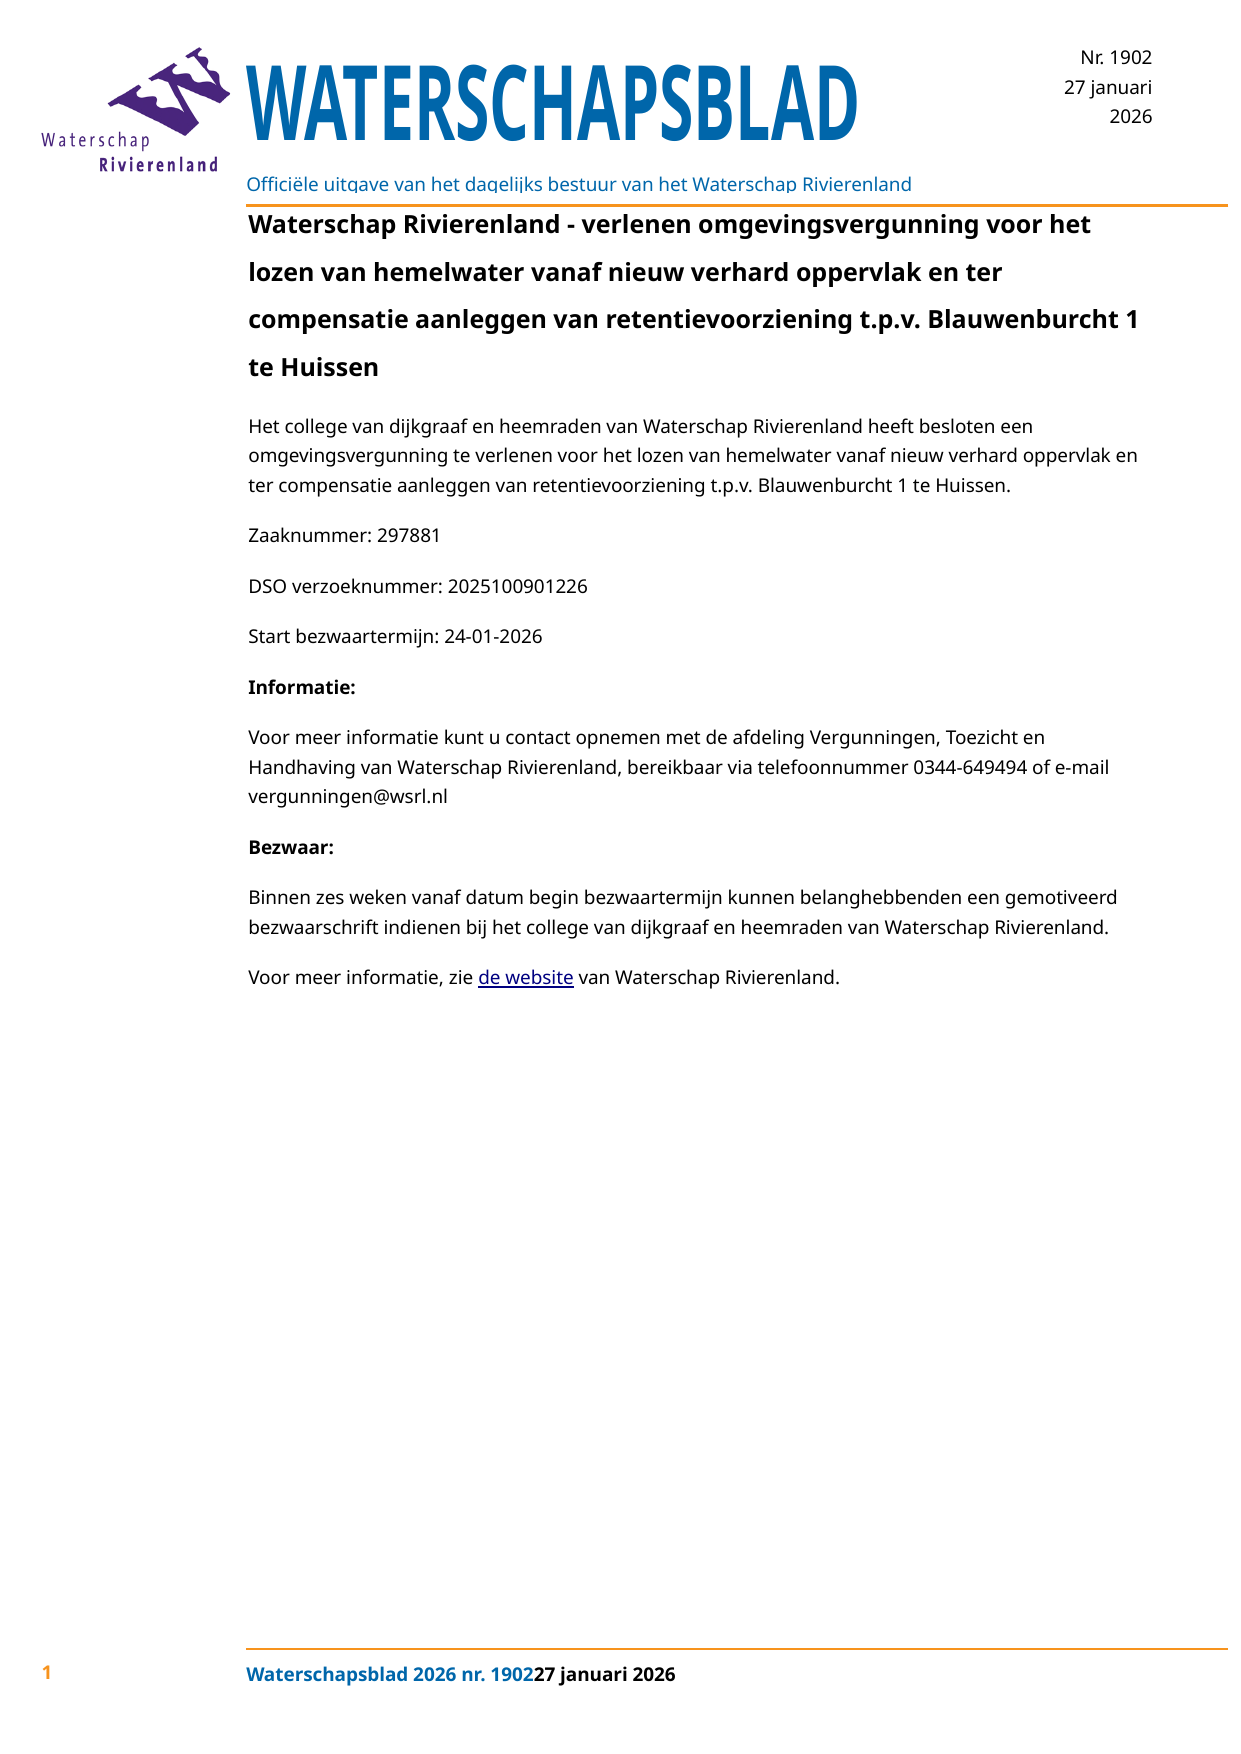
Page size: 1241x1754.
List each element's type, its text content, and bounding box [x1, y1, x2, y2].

text Waterschap Rivierenland - verlenen omgevingsvergunning voor het lozen van hemelwater vanaf nieuw verhard oppervlak en ter compensatie aanleggen van retentievoorziening t.p.v. Blauwenburcht 1 te Huissen [248, 207, 1152, 384]
text Binnen zes weken vanaf datum begin bezwaartermijn kunnen belanghebbenden een gemotiveerd bezwaarschrift indienen bij het college van dijkgraaf en heemraden van Waterschap Rivierenland. [248, 884, 1152, 940]
text Informatie: [248, 674, 1152, 700]
text Start bezwaartermijn: 24-01-2026 [248, 623, 1152, 649]
text Voor meer informatie kunt u contact opnemen met de afdeling Vergunningen, Toezicht en Handhaving van Waterschap Rivierenland, bereikbaar via telefoonnummer 0344-649494 of e-mail vergunningen@wsrl.nl [248, 724, 1152, 809]
text DSO verzoeknummer: 2025100901226 [248, 573, 1152, 599]
picture [41, 47, 231, 172]
text Voor meer informatie, zie de website van Waterschap Rivierenland. [248, 964, 1152, 990]
text Bezwaar: [248, 834, 1152, 860]
text Zaaknummer: 297881 [248, 523, 1152, 548]
text Het college van dijkgraaf en heemraden van Waterschap Rivierenland heeft besloten een omgevingsvergunning te verlenen voor het lozen van hemelwater vanaf nieuw verhard oppervlak en ter compensatie aanleggen van retentievoorziening t.p.v. Blauwenburcht 1 te Huissen. [248, 413, 1152, 498]
